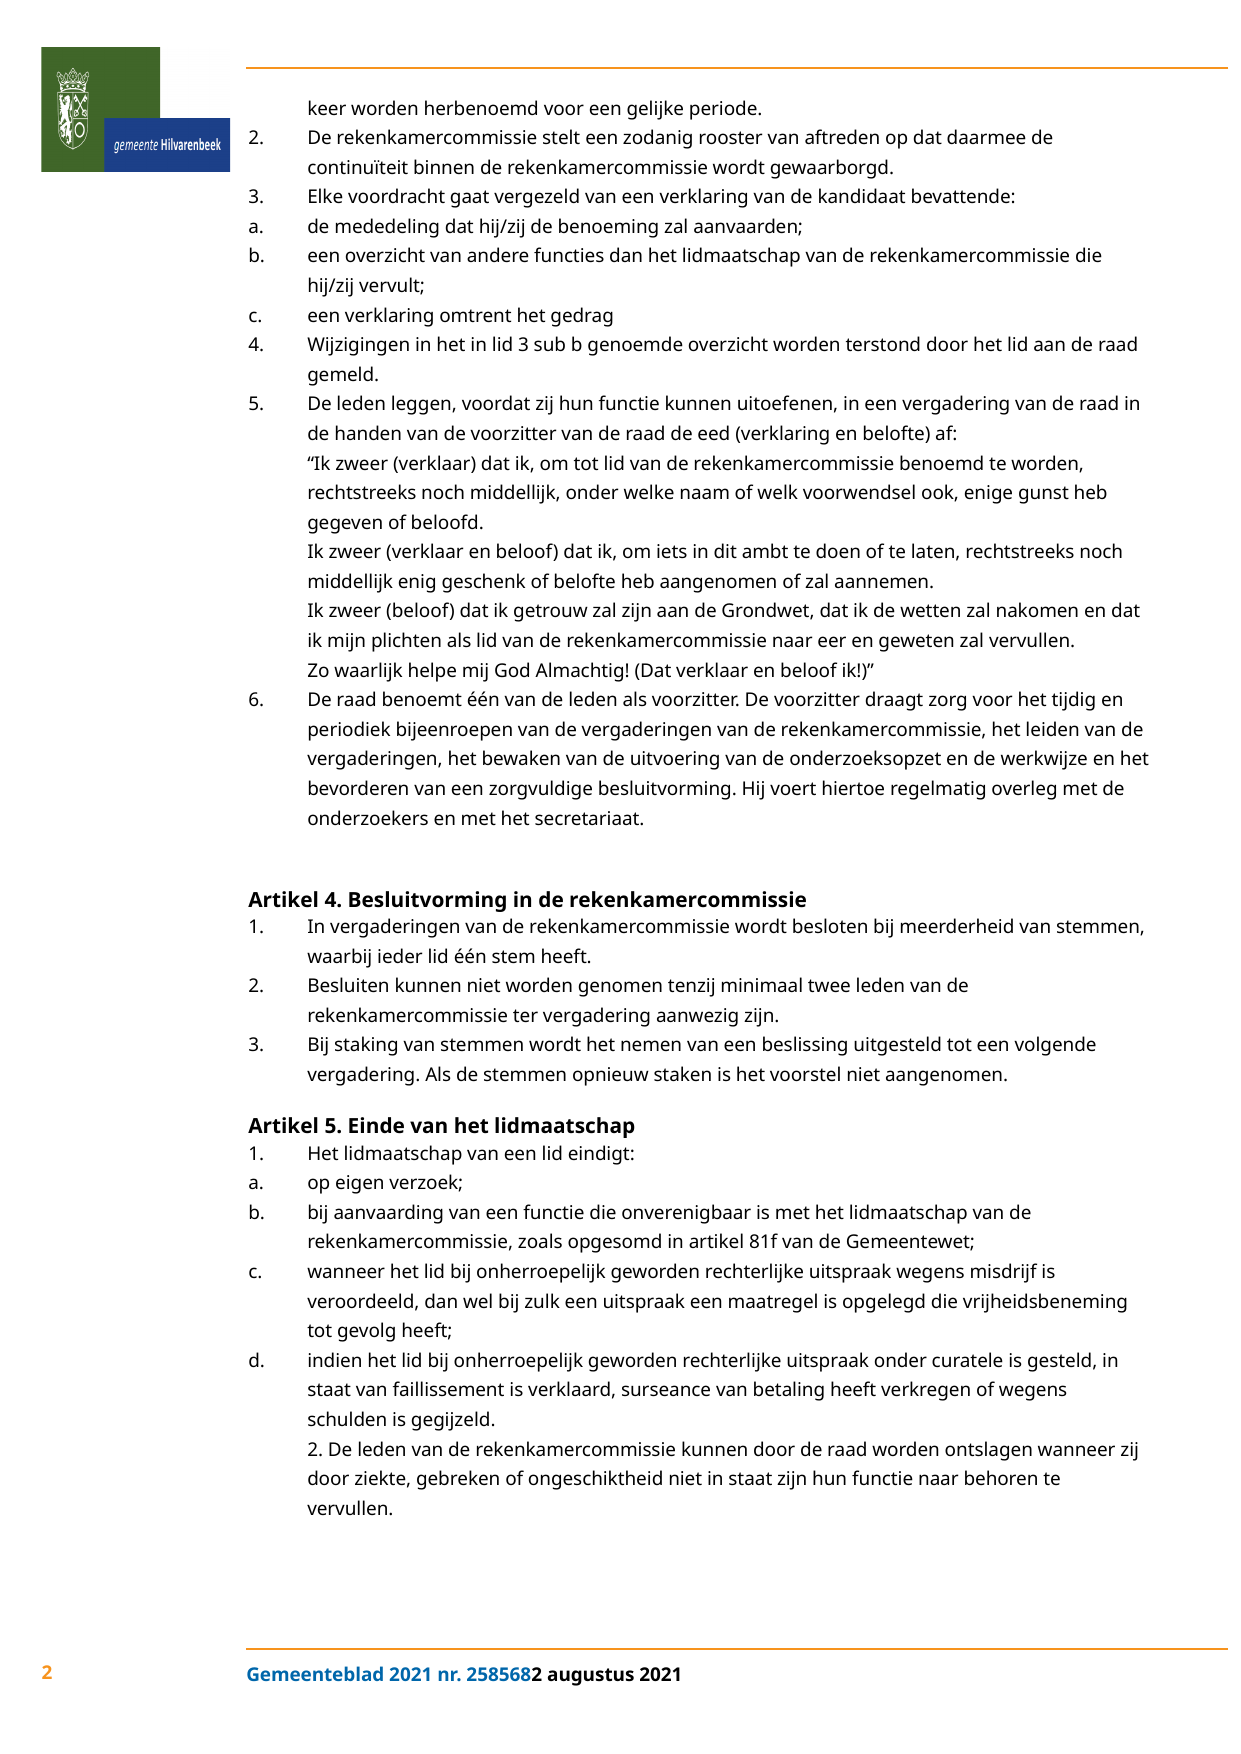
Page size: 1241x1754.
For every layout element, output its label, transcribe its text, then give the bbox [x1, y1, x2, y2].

list Wijzigingen in het in lid 3 sub b genoemde overzicht worden terstond door het lid aan de raad gemeld. [248, 331, 1152, 387]
list Zo waarlijk helpe mij God Almachtig! (Dat verklaar en beloof ik!)” [248, 657, 1152, 683]
list Bij staking van stemmen wordt het nemen van een beslissing uitgesteld tot een volgende vergadering. Als de stemmen opnieuw staken is het voorstel niet aangenomen. [248, 1032, 1152, 1087]
list de mededeling dat hij/zij de benoeming zal aanvaarden; [248, 213, 1152, 239]
list op eigen verzoek; [248, 1169, 1152, 1195]
text Artikel 4. Besluitvorming in de rekenkamercommissie [248, 885, 1152, 913]
list indien het lid bij onherroepelijk geworden rechterlijke uitspraak onder curatele is gesteld, in staat van faillissement is verklaard, surseance van betaling heeft verkregen of wegens schulden is gegijzeld. [248, 1347, 1152, 1432]
list wanneer het lid bij onherroepelijk geworden rechterlijke uitspraak wegens misdrijf is veroordeeld, dan wel bij zulk een uitspraak een maatregel is opgelegd die vrijheidsbeneming tot gevolg heeft; [248, 1258, 1152, 1343]
list een overzicht van andere functies dan het lidmaatschap van de rekenkamercommissie die hij/zij vervult; [248, 243, 1152, 298]
list een verklaring omtrent het gedrag [248, 302, 1152, 328]
list In vergaderingen van de rekenkamercommissie wordt besloten bij meerderheid van stemmen, waarbij ieder lid één stem heeft. [248, 913, 1152, 968]
list Ik zweer (verklaar en beloof) dat ik, om iets in dit ambt te doen of te laten, rechtstreeks noch middellijk enig geschenk of belofte heb aangenomen of zal aannemen. [248, 538, 1152, 594]
list De leden leggen, voordat zij hun functie kunnen uitoefenen, in een vergadering van de raad in de handen van de voorzitter van de raad de eed (verklaring en belofte) af: [248, 391, 1152, 446]
list keer worden herbenoemd voor een gelijke periode. [248, 95, 1152, 121]
list De rekenkamercommissie stelt een zodanig rooster van aftreden op dat daarmee de continuïteit binnen de rekenkamercommissie wordt gewaarborgd. [248, 124, 1152, 180]
picture [41, 47, 231, 172]
list Het lidmaatschap van een lid eindigt: [248, 1140, 1152, 1166]
list Ik zweer (beloof) dat ik getrouw zal zijn aan de Grondwet, dat ik de wetten zal nakomen en dat ik mijn plichten als lid van de rekenkamercommissie naar eer en geweten zal vervullen. [248, 598, 1152, 653]
text Artikel 5. Einde van het lidmaatschap [248, 1112, 1152, 1140]
list Besluiten kunnen niet worden genomen tenzij minimaal twee leden van de rekenkamercommissie ter vergadering aanwezig zijn. [248, 972, 1152, 1028]
list Elke voordracht gaat vergezeld van een verklaring van de kandidaat bevattende: [248, 183, 1152, 209]
list 2. De leden van de rekenkamercommissie kunnen door de raad worden ontslagen wanneer zij door ziekte, gebreken of ongeschiktheid niet in staat zijn hun functie naar behoren te vervullen. [248, 1436, 1152, 1521]
list bij aanvaarding van een functie die onverenigbaar is met het lidmaatschap van de rekenkamercommissie, zoals opgesomd in artikel 81f van de Gemeentewet; [248, 1199, 1152, 1254]
list “Ik zweer (verklaar) dat ik, om tot lid van de rekenkamercommissie benoemd te worden, rechtstreeks noch middellijk, onder welke naam of welk voorwendsel ook, enige gunst heb gegeven of beloofd. [248, 450, 1152, 535]
list De raad benoemt één van de leden als voorzitter. De voorzitter draagt zorg voor het tijdig en periodiek bijeenroepen van de vergaderingen van de rekenkamercommissie, het leiden van de vergaderingen, het bewaken van de uitvoering van de onderzoeksopzet en de werkwijze en het bevorderen van een zorgvuldige besluitvorming. Hij voert hiertoe regelmatig overleg met de onderzoekers en met het secretariaat. [248, 686, 1152, 831]
